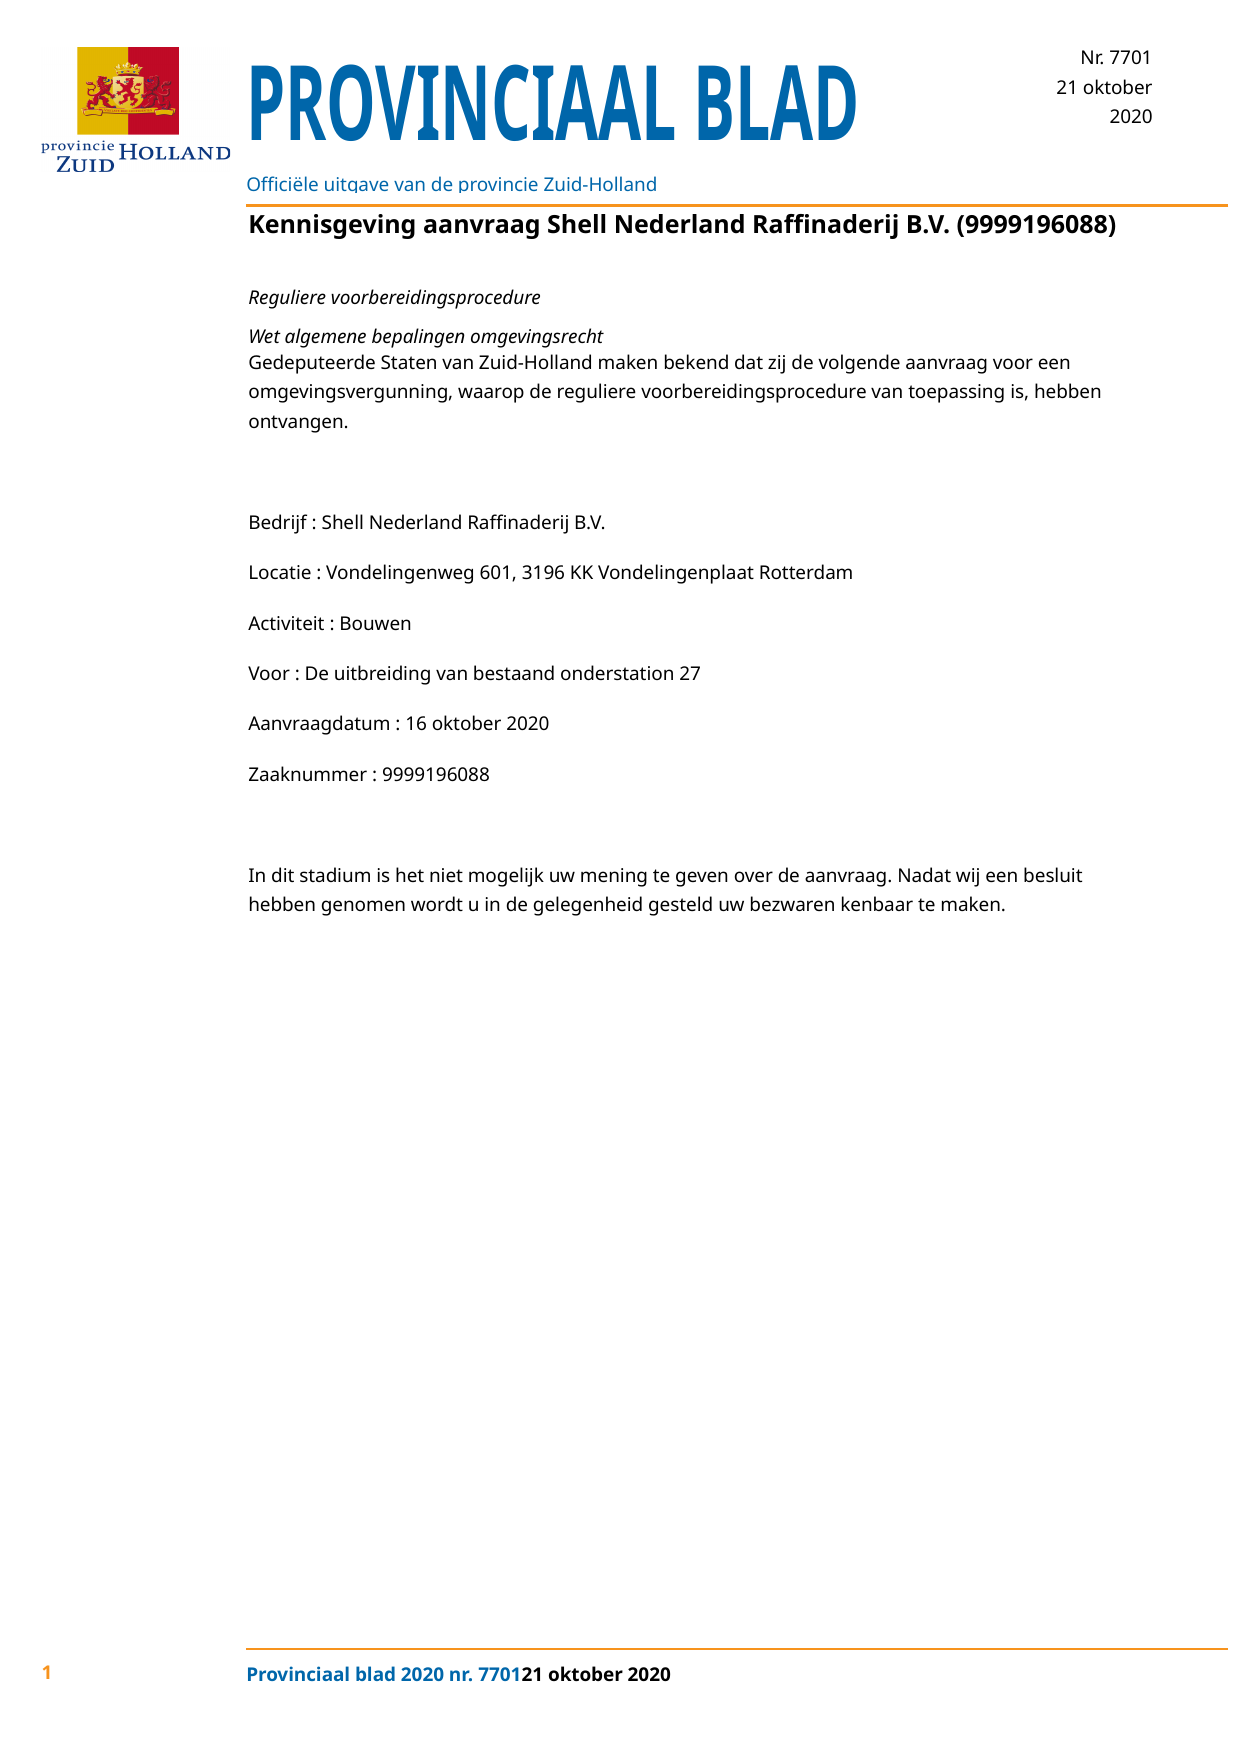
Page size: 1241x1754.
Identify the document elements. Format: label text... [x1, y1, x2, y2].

text Activiteit : Bouwen [248, 610, 1152, 635]
text In dit stadium is het niet mogelijk uw mening te geven over de aanvraag. Nadat wij een besluit hebben genomen wordt u in de gelegenheid gesteld uw bezwaren kenbaar te maken. [248, 862, 1152, 917]
text Locatie : Vondelingenweg 601, 3196 KK Vondelingenplaat Rotterdam [248, 559, 1152, 585]
text Voor : De uitbreiding van bestaand onderstation 27 [248, 660, 1152, 686]
text Bedrijf : Shell Nederland Raffinaderij B.V. [248, 509, 1152, 534]
text Zaaknummer : 9999196088 [248, 761, 1152, 787]
text Wet algemene bepalingen omgevingsrecht [248, 323, 1152, 349]
picture [41, 47, 231, 172]
text Gedeputeerde Staten van Zuid-Holland maken bekend dat zij de volgende aanvraag voor een omgevingsvergunning, waarop de reguliere voorbereidingsprocedure van toepassing is, hebben ontvangen. [248, 349, 1152, 434]
text Reguliere voorbereidingsprocedure [248, 284, 1152, 309]
text Aanvraagdatum : 16 oktober 2020 [248, 711, 1152, 736]
text Kennisgeving aanvraag Shell Nederland Raffinaderij B.V. (9999196088) [248, 207, 1152, 241]
